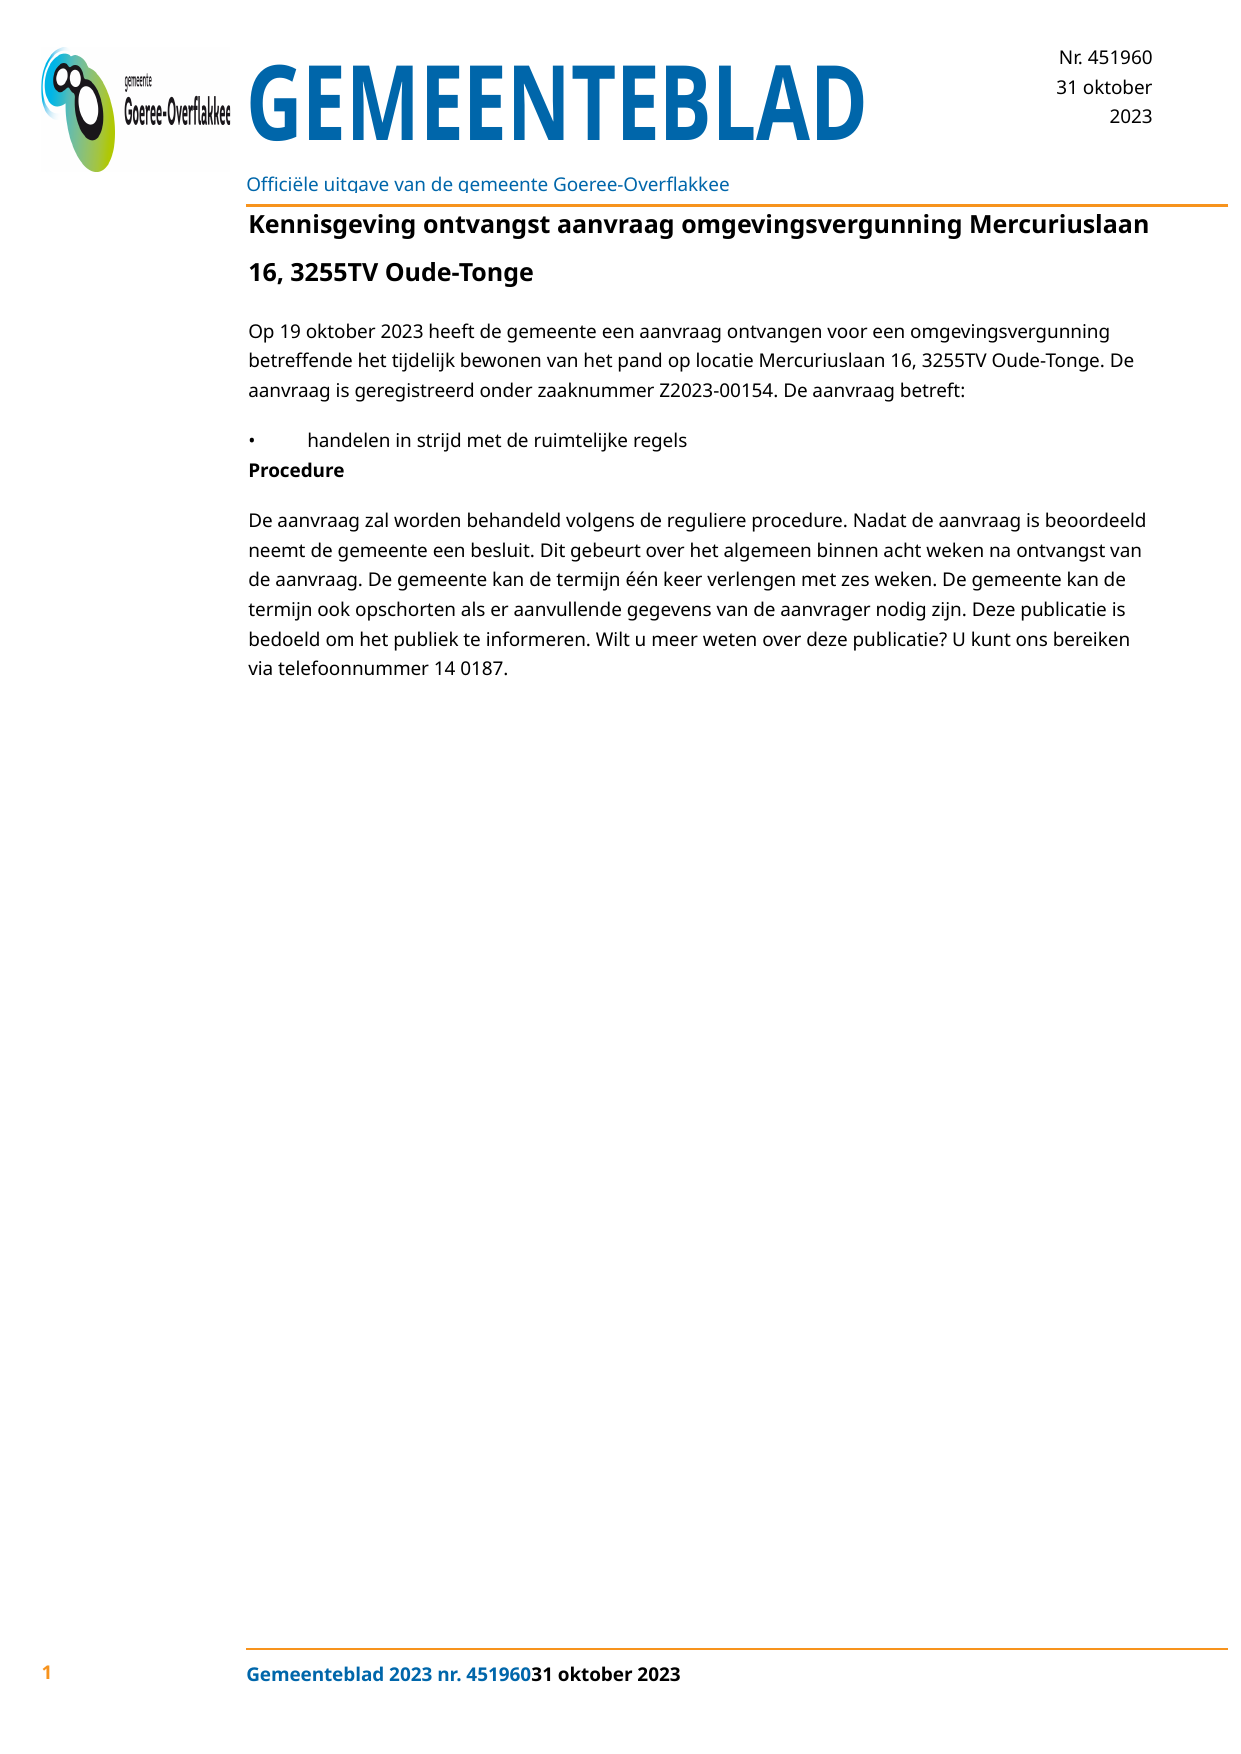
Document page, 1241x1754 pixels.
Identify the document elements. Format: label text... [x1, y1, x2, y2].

text Procedure [248, 457, 1152, 483]
list handelen in strijd met de ruimtelijke regels [248, 427, 1152, 453]
text De aanvraag zal worden behandeld volgens de reguliere procedure. Nadat de aanvraag is beoordeeld neemt de gemeente een besluit. Dit gebeurt over het algemeen binnen acht weken na ontvangst van de aanvraag. De gemeente kan de termijn één keer verlengen met zes weken. De gemeente kan de termijn ook opschorten als er aanvullende gegevens van de aanvrager nodig zijn. Deze publicatie is bedoeld om het publiek te informeren. Wilt u meer weten over deze publicatie? U kunt ons bereiken via telefoonnummer 14 0187. [248, 507, 1152, 681]
picture [41, 47, 231, 172]
text Kennisgeving ontvangst aanvraag omgevingsvergunning Mercuriuslaan 16, 3255TV Oude-Tonge [248, 207, 1152, 288]
text Op 19 oktober 2023 heeft de gemeente een aanvraag ontvangen voor een omgevingsvergunning betreffende het tijdelijk bewonen van het pand op locatie Mercuriuslaan 16, 3255TV Oude-Tonge. De aanvraag is geregistreerd onder zaaknummer Z2023-00154. De aanvraag betreft: [248, 318, 1152, 403]
